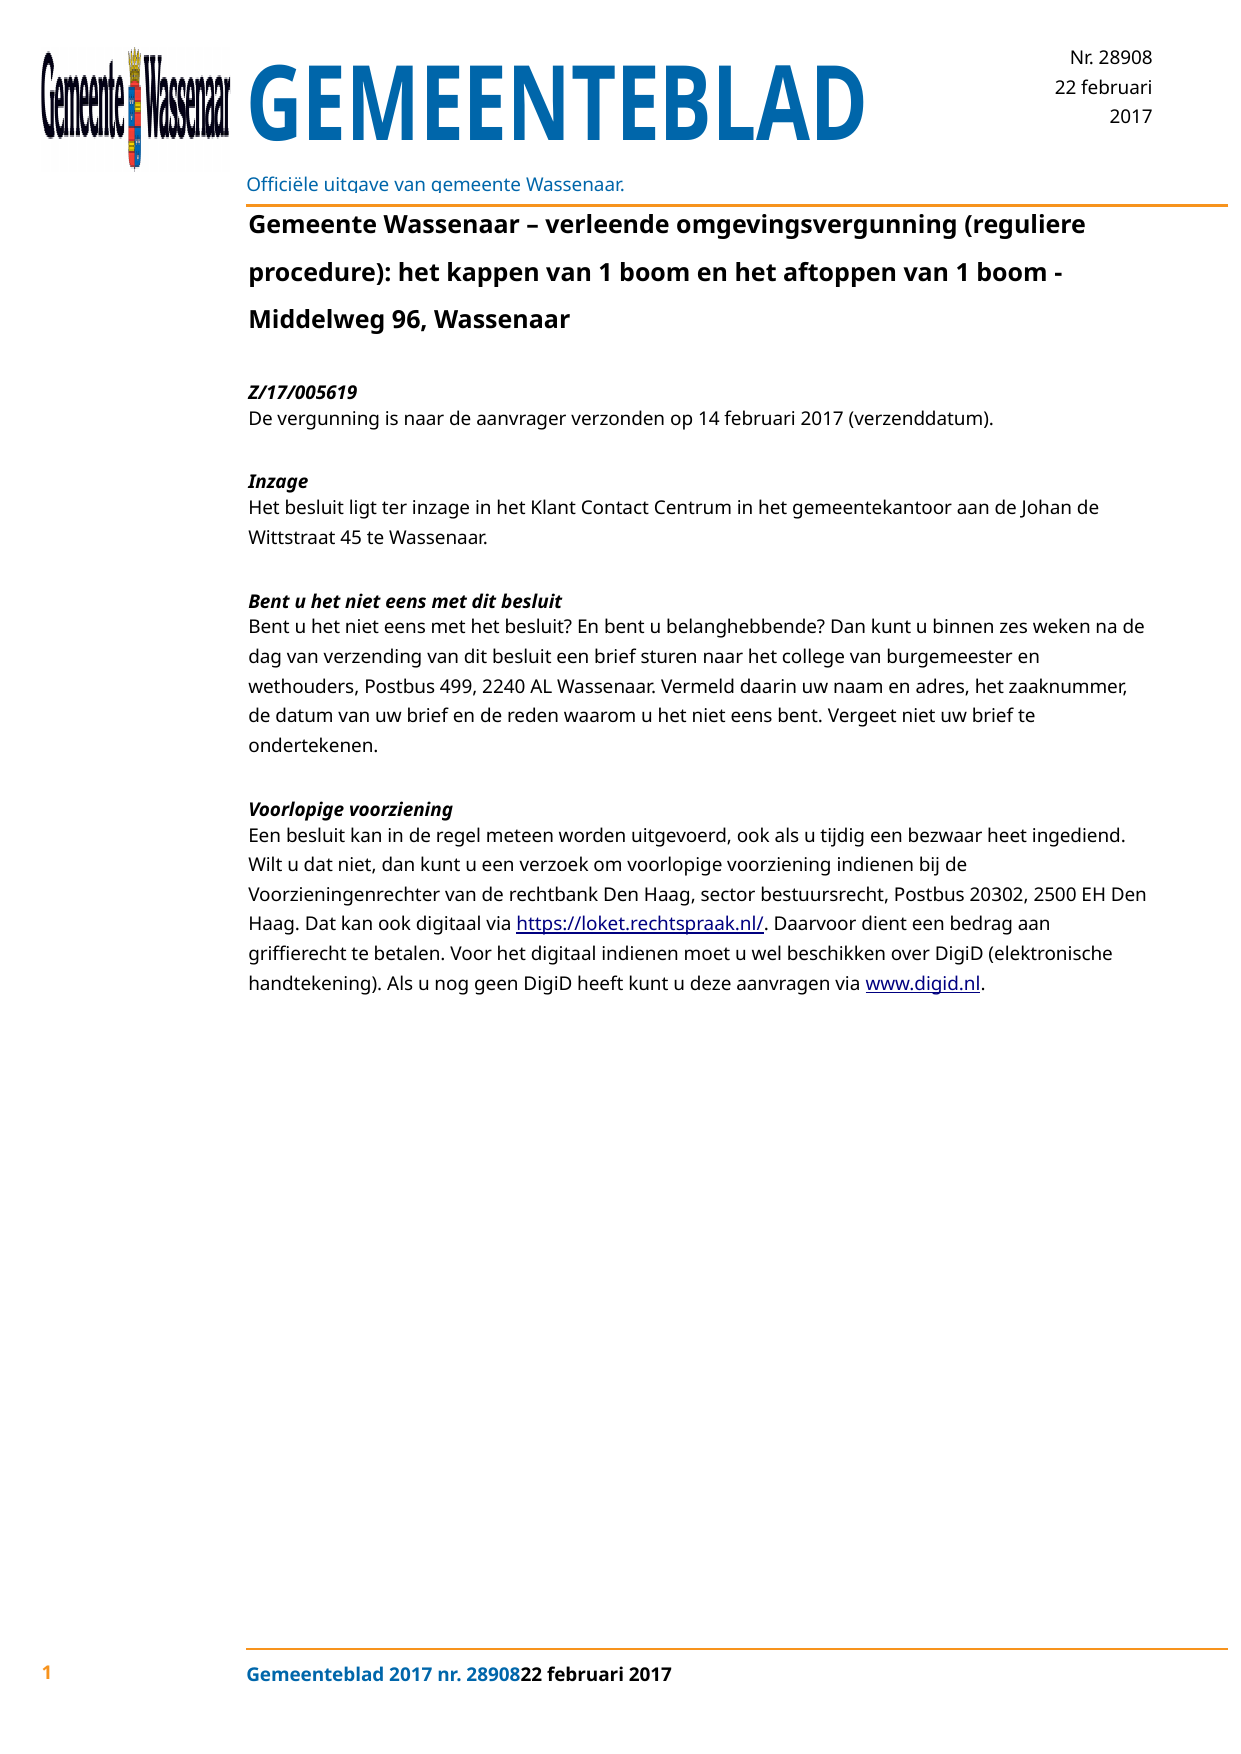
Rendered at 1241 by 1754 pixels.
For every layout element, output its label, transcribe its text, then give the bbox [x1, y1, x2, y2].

text Inzage [248, 469, 1152, 494]
picture [41, 47, 231, 172]
text Bent u het niet eens met het besluit? En bent u belanghebbende? Dan kunt u binnen zes weken na de dag van verzending van dit besluit een brief sturen naar het college van burgemeester en wethouders, Postbus 499, 2240 AL Wassenaar. Vermeld daarin uw naam en adres, het zaaknummer, de datum van uw brief en de reden waarom u het niet eens bent. Vergeet niet uw brief te ondertekenen. [248, 614, 1152, 758]
text Bent u het niet eens met dit besluit [248, 588, 1152, 614]
text Gemeente Wassenaar – verleende omgevingsvergunning (reguliere procedure): het kappen van 1 boom en het aftoppen van 1 boom - Middelweg 96, Wassenaar [248, 207, 1152, 336]
text De vergunning is naar de aanvrager verzonden op 14 februari 2017 (verzenddatum). [248, 405, 1152, 431]
text Een besluit kan in de regel meteen worden uitgevoerd, ook als u tijdig een bezwaar heet ingediend. Wilt u dat niet, dan kunt u een verzoek om voorlopige voorziening indienen bij de Voorzieningenrechter van de rechtbank Den Haag, sector bestuursrecht, Postbus 20302, 2500 EH Den Haag. Dat kan ook digitaal via https://loket.rechtspraak.nl/. Daarvoor dient een bedrag aan griffierecht te betalen. Voor het digitaal indienen moet u wel beschikken over DigiD (elektronische handtekening). Als u nog geen DigiD heeft kunt u deze aanvragen via www.digid.nl. [248, 822, 1152, 995]
text Het besluit ligt ter inzage in het Klant Contact Centrum in het gemeentekantoor aan de Johan de Wittstraat 45 te Wassenaar. [248, 494, 1152, 550]
text Voorlopige voorziening [248, 796, 1152, 822]
text Z/17/005619 [248, 379, 1152, 405]
